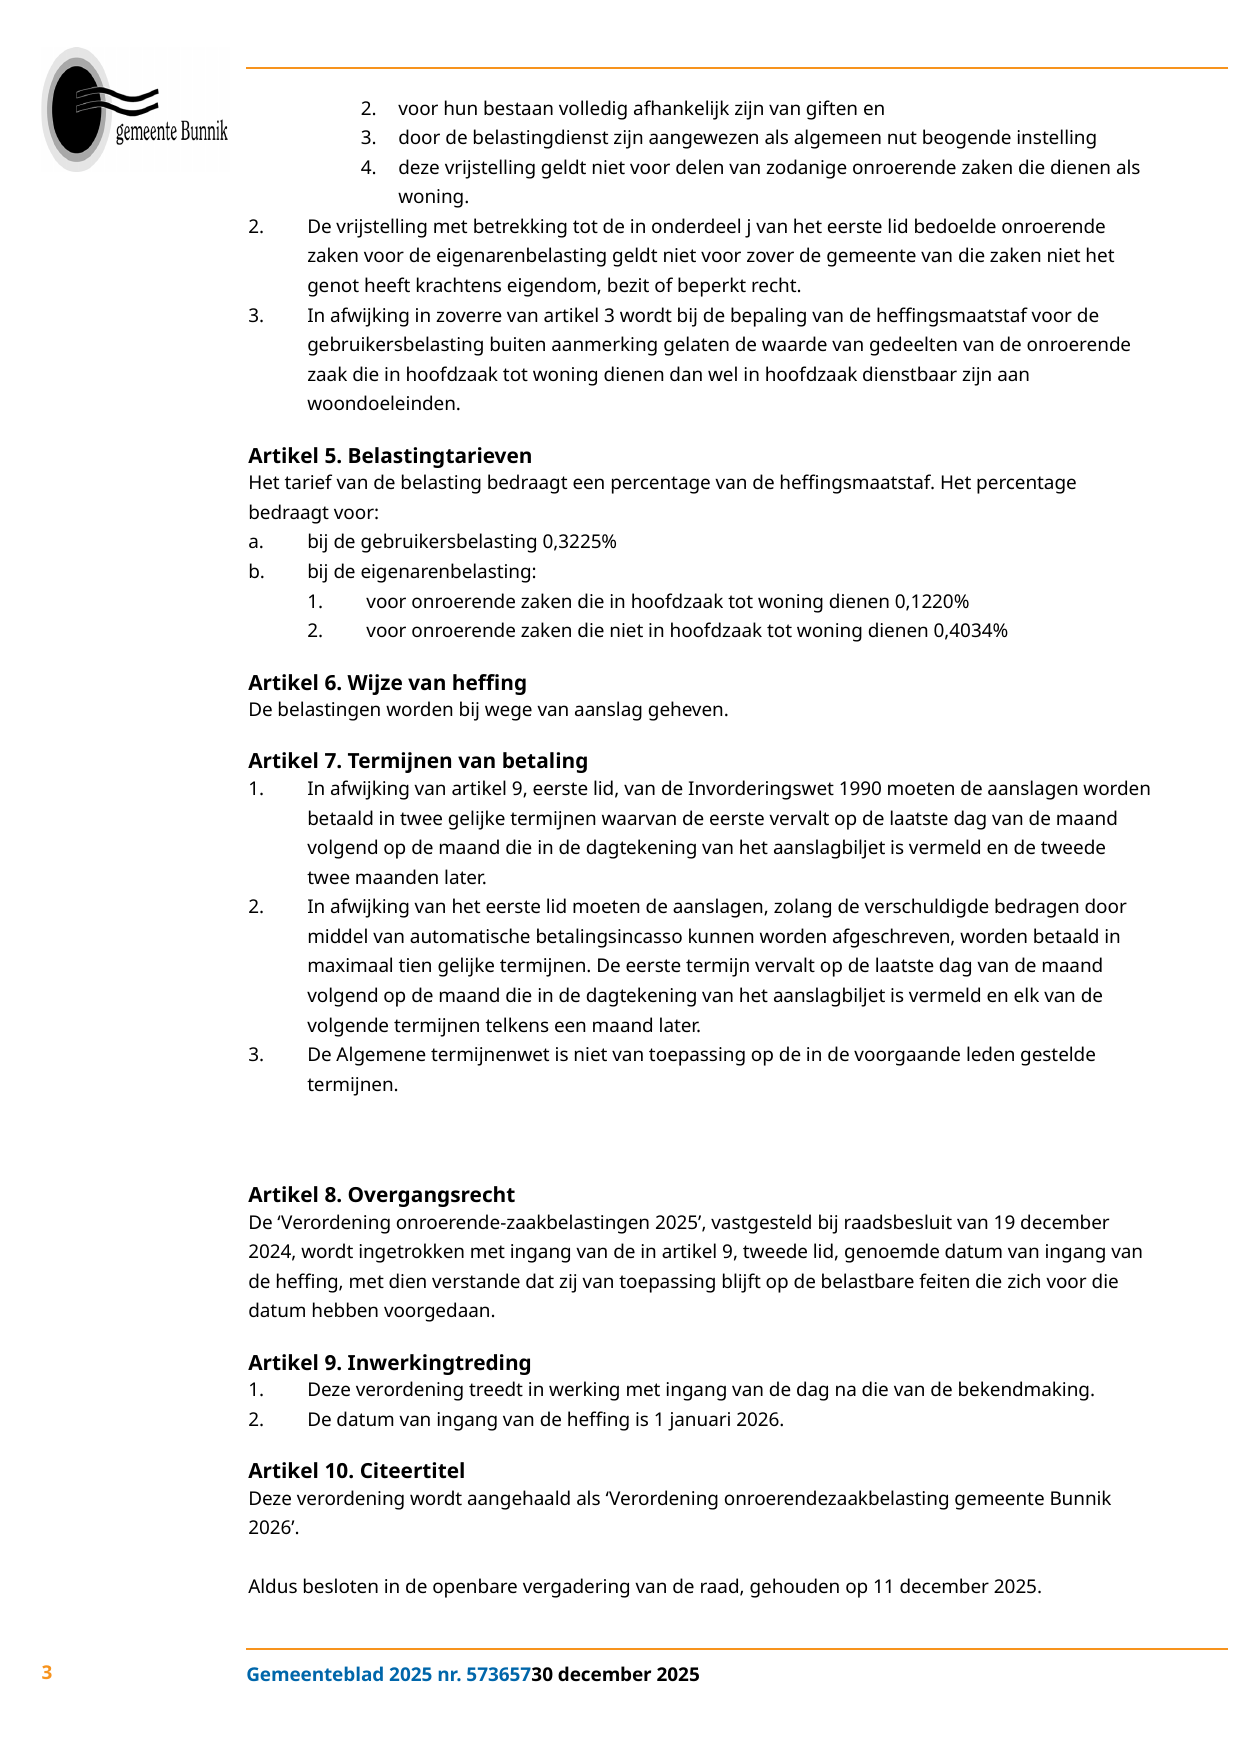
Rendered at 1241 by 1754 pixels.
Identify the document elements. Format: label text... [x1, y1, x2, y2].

list voor hun bestaan volledig afhankelijk zijn van giften en [361, 95, 1152, 121]
text Artikel 6. Wijze van heffing [248, 668, 1152, 696]
text De belastingen worden bij wege van aanslag geheven. [248, 696, 1152, 722]
text De ‘Verordening onroerende-zaakbelastingen 2025’, vastgesteld bij raadsbesluit van 19 december 2024, wordt ingetrokken met ingang van de in artikel 9, tweede lid, genoemde datum van ingang van de heffing, met dien verstande dat zij van toepassing blijft op de belastbare feiten die zich voor die datum hebben voorgedaan. [248, 1209, 1152, 1323]
list voor onroerende zaken die in hoofdzaak tot woning dienen 0,1220% [307, 588, 1152, 613]
list bij de eigenarenbelasting: [248, 558, 1152, 584]
text Deze verordening wordt aangehaald als ‘Verordening onroerendezaakbelasting gemeente Bunnik 2026’. [248, 1485, 1152, 1540]
text Artikel 9. Inwerkingtreding [248, 1348, 1152, 1377]
list door de belastingdienst zijn aangewezen als algemeen nut beogende instelling [361, 124, 1152, 150]
list bij de gebruikersbelasting 0,3225% [248, 529, 1152, 554]
list In afwijking van het eerste lid moeten de aanslagen, zolang de verschuldigde bedragen door middel van automatische betalingsincasso kunnen worden afgeschreven, worden betaald in maximaal tien gelijke termijnen. De eerste termijn vervalt op de laatste dag van de maand volgend op de maand die in de dagtekening van het aanslagbiljet is vermeld en elk van de volgende termijnen telkens een maand later. [248, 893, 1152, 1037]
text Artikel 8. Overgangsrecht [248, 1181, 1152, 1209]
list Deze verordening treedt in werking met ingang van de dag na die van de bekendmaking. [248, 1377, 1152, 1402]
text Aldus besloten in de openbare vergadering van de raad, gehouden op 11 december 2025. [248, 1574, 1152, 1599]
text Artikel 10. Citeertitel [248, 1457, 1152, 1485]
list In afwijking van artikel 9, eerste lid, van de Invorderingswet 1990 moeten de aanslagen worden betaald in twee gelijke termijnen waarvan de eerste vervalt op de laatste dag van de maand volgend op de maand die in de dagtekening van het aanslagbiljet is vermeld en de tweede twee maanden later. [248, 775, 1152, 889]
list In afwijking in zoverre van artikel 3 wordt bij de bepaling van de heffingsmaatstaf voor de gebruikersbelasting buiten aanmerking gelaten de waarde van gedeelten van de onroerende zaak die in hoofdzaak tot woning dienen dan wel in hoofdzaak dienstbaar zijn aan woondoeleinden. [248, 302, 1152, 416]
list De datum van ingang van de heffing is 1 januari 2026. [248, 1406, 1152, 1432]
text Artikel 7. Termijnen van betaling [248, 747, 1152, 775]
list voor onroerende zaken die niet in hoofdzaak tot woning dienen 0,4034% [307, 617, 1152, 643]
text Artikel 5. Belastingtarieven [248, 441, 1152, 469]
picture [41, 47, 231, 172]
list deze vrijstelling geldt niet voor delen van zodanige onroerende zaken die dienen als woning. [361, 154, 1152, 209]
list De Algemene termijnenwet is niet van toepassing op de in de voorgaande leden gestelde termijnen. [248, 1041, 1152, 1097]
list De vrijstelling met betrekking tot de in onderdeel j van het eerste lid bedoelde onroerende zaken voor de eigenarenbelasting geldt niet voor zover de gemeente van die zaken niet het genot heeft krachtens eigendom, bezit of beperkt recht. [248, 213, 1152, 298]
text Het tarief van de belasting bedraagt een percentage van de heffingsmaatstaf. Het percentage bedraagt voor: [248, 469, 1152, 525]
